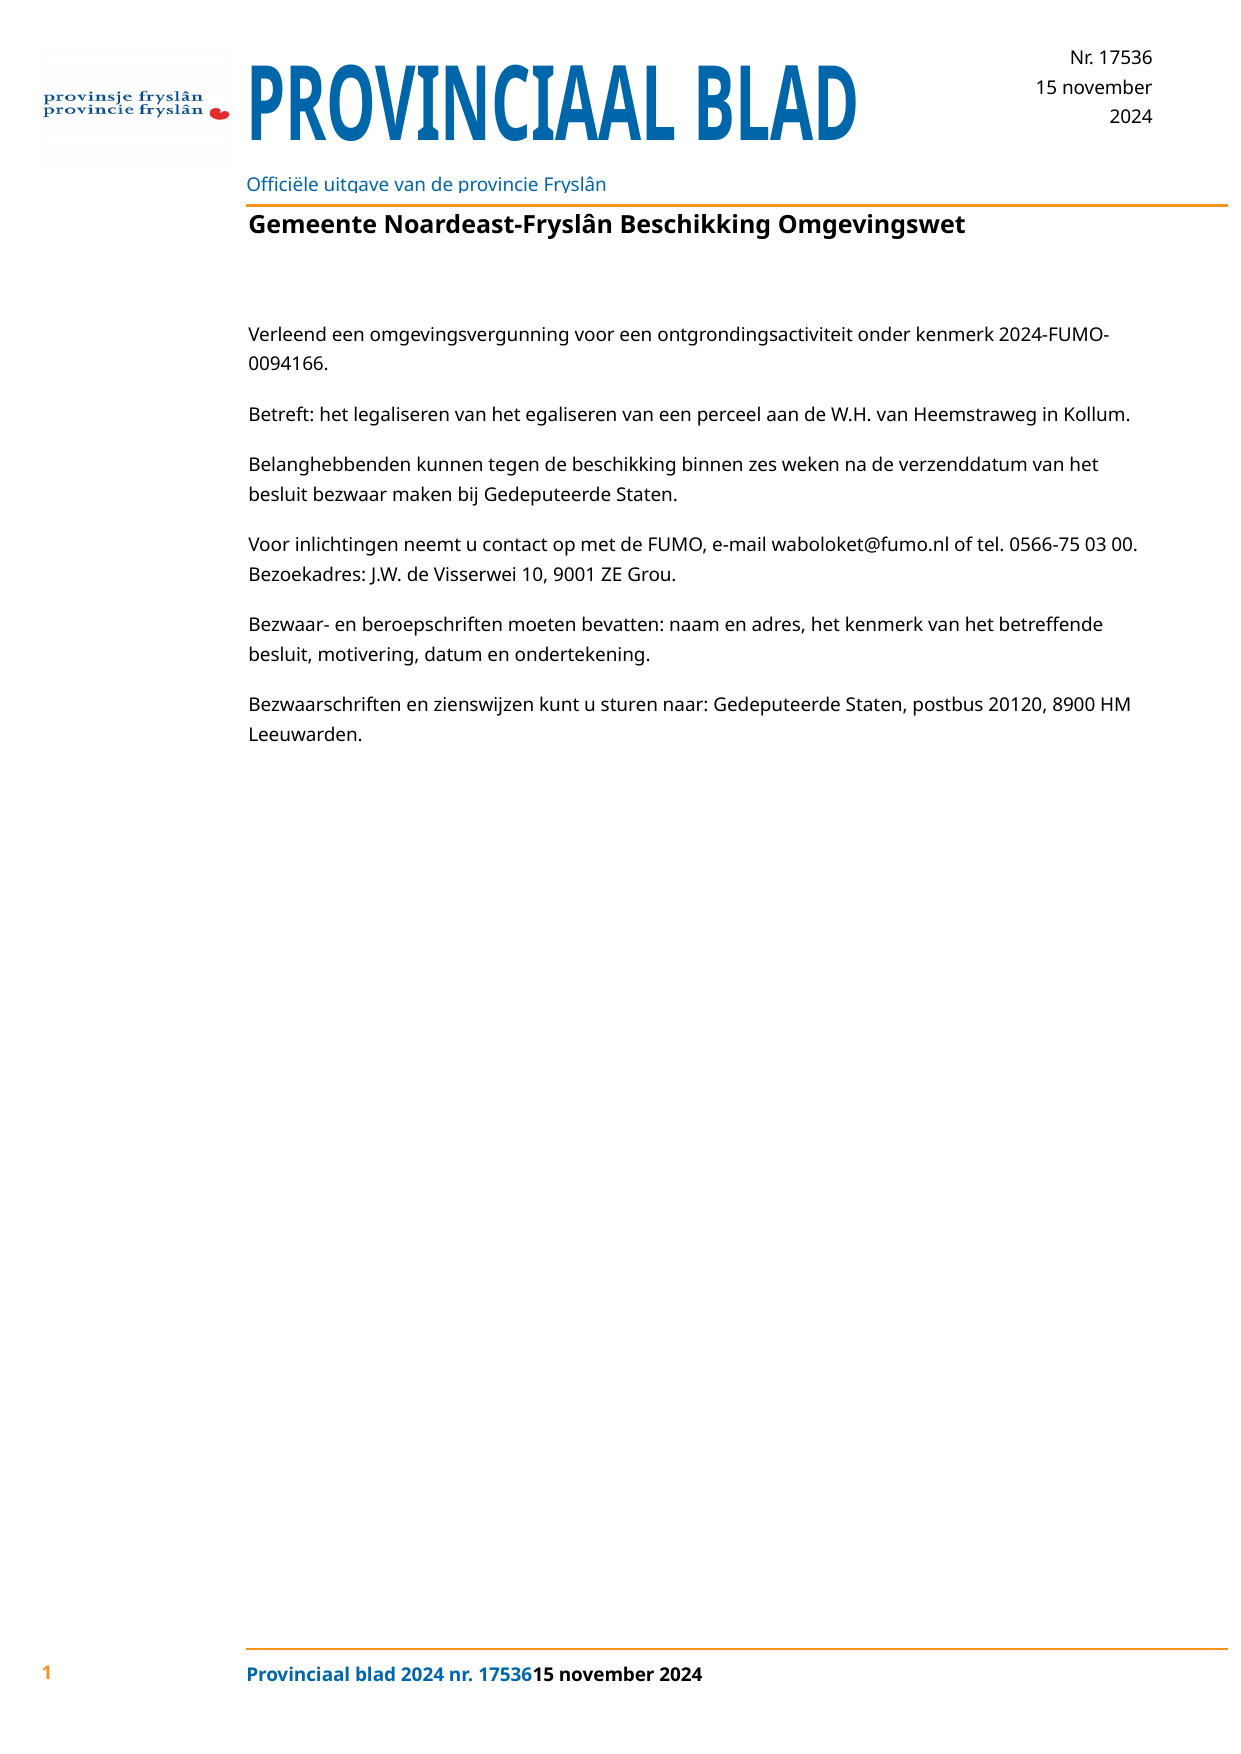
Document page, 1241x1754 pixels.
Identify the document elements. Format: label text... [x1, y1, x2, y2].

text Bezwaar- en beroepschriften moeten bevatten: naam en adres, het kenmerk van het betreffende besluit, motivering, datum en ondertekening. [248, 611, 1152, 666]
text Belanghebbenden kunnen tegen de beschikking binnen zes weken na de verzenddatum van het besluit bezwaar maken bij Gedeputeerde Staten. [248, 451, 1152, 506]
text Bezwaarschriften en zienswijzen kunt u sturen naar: Gedeputeerde Staten, postbus 20120, 8900 HM Leeuwarden. [248, 691, 1152, 746]
text Betreft: het legaliseren van het egaliseren van een perceel aan de W.H. van Heemstraweg in Kollum. [248, 401, 1152, 426]
text Gemeente Noardeast-Fryslân Beschikking Omgevingswet [248, 207, 1152, 241]
text Voor inlichtingen neemt u contact op met de FUMO, e-mail waboloket@fumo.nl of tel. 0566-75 03 00. Bezoekadres: J.W. de Visserwei 10, 9001 ZE Grou. [248, 531, 1152, 586]
text Verleend een omgevingsvergunning voor een ontgrondingsactiviteit onder kenmerk 2024-FUMO-0094166. [248, 321, 1152, 376]
picture [41, 47, 231, 172]
